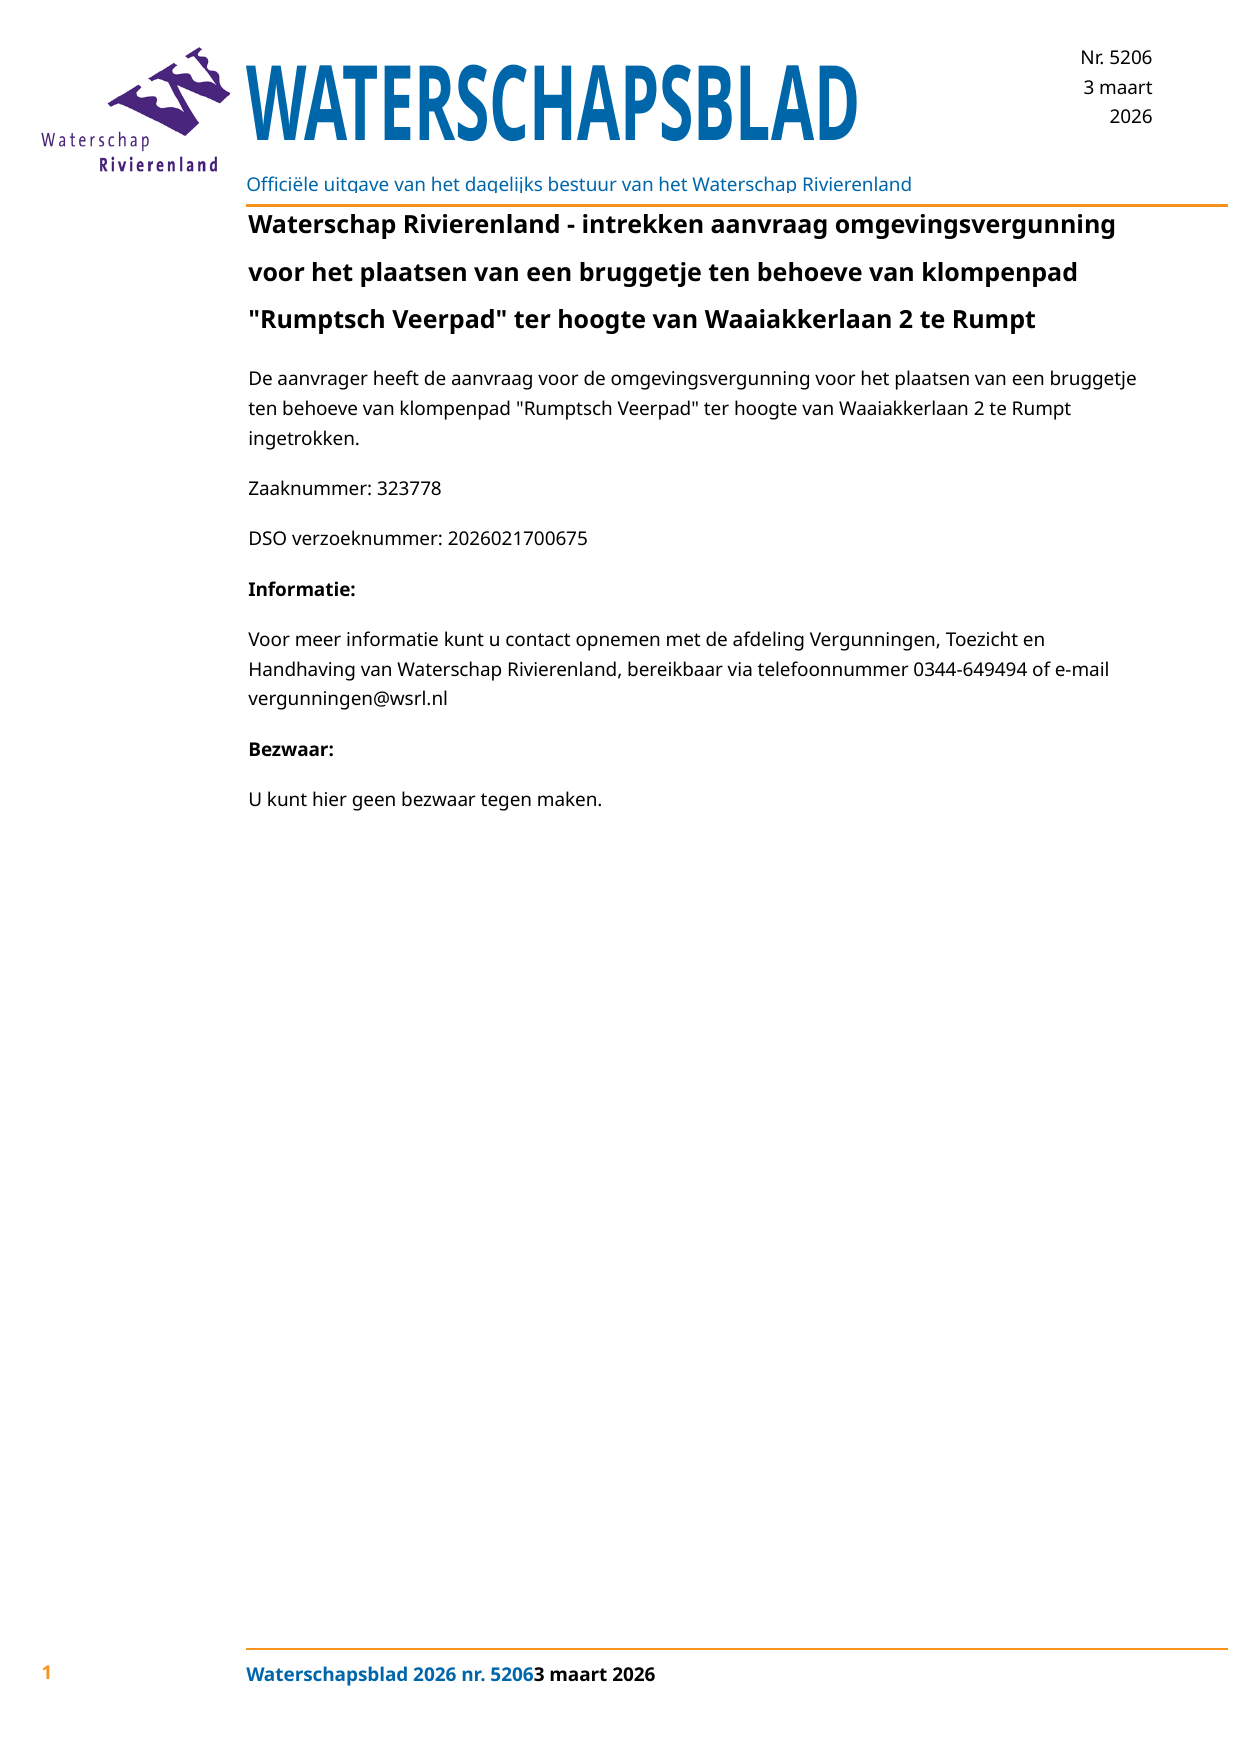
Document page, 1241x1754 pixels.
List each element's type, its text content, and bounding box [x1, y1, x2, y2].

text Informatie: [248, 576, 1152, 602]
text DSO verzoeknummer: 2026021700675 [248, 526, 1152, 551]
picture [41, 47, 231, 172]
text Zaaknummer: 323778 [248, 475, 1152, 501]
text Bezwaar: [248, 736, 1152, 762]
text Waterschap Rivierenland - intrekken aanvraag omgevingsvergunning voor het plaatsen van een bruggetje ten behoeve van klompenpad "Rumptsch Veerpad" ter hoogte van Waaiakkerlaan 2 te Rumpt [248, 207, 1152, 336]
text Voor meer informatie kunt u contact opnemen met de afdeling Vergunningen, Toezicht en Handhaving van Waterschap Rivierenland, bereikbaar via telefoonnummer 0344-649494 of e-mail vergunningen@wsrl.nl [248, 626, 1152, 711]
text De aanvrager heeft de aanvraag voor de omgevingsvergunning voor het plaatsen van een bruggetje ten behoeve van klompenpad "Rumptsch Veerpad" ter hoogte van Waaiakkerlaan 2 te Rumpt ingetrokken. [248, 366, 1152, 450]
text U kunt hier geen bezwaar tegen maken. [248, 786, 1152, 812]
